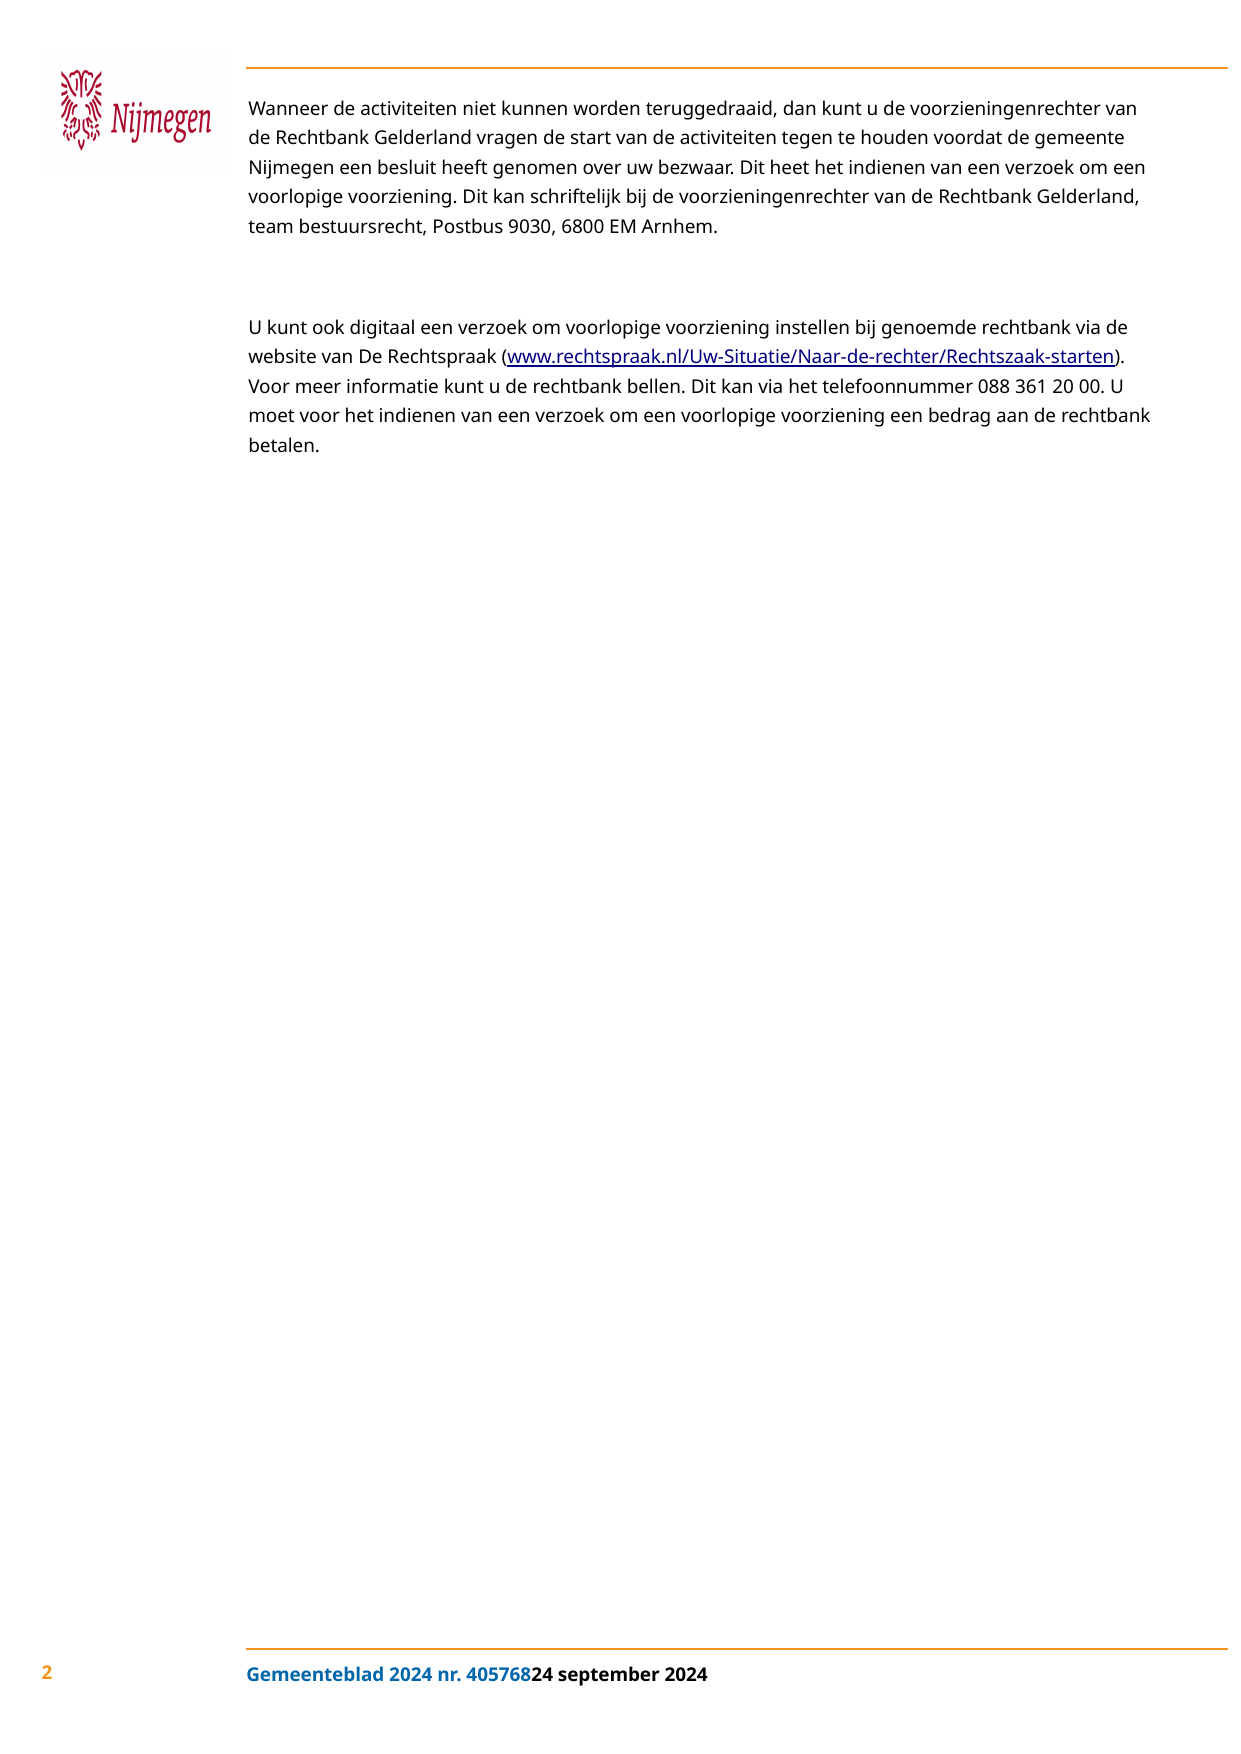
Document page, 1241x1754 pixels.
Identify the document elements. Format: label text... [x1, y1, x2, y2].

text U kunt ook digitaal een verzoek om voorlopige voorziening instellen bij genoemde rechtbank via de website van De Rechtspraak (www.rechtspraak.nl/Uw-Situatie/Naar-de-rechter/Rechtszaak-starten). Voor meer informatie kunt u de rechtbank bellen. Dit kan via het telefoonnummer 088 361 20 00. U moet voor het indienen van een verzoek om een voorlopige voorziening een bedrag aan de rechtbank betalen. [248, 314, 1152, 458]
picture [41, 47, 231, 172]
text Wanneer de activiteiten niet kunnen worden teruggedraaid, dan kunt u de voorzieningenrechter van de Rechtbank Gelderland vragen de start van de activiteiten tegen te houden voordat de gemeente Nijmegen een besluit heeft genomen over uw bezwaar. Dit heet het indienen van een verzoek om een voorlopige voorziening. Dit kan schriftelijk bij de voorzieningenrechter van de Rechtbank Gelderland, team bestuursrecht, Postbus 9030, 6800 EM Arnhem. [248, 95, 1152, 239]
